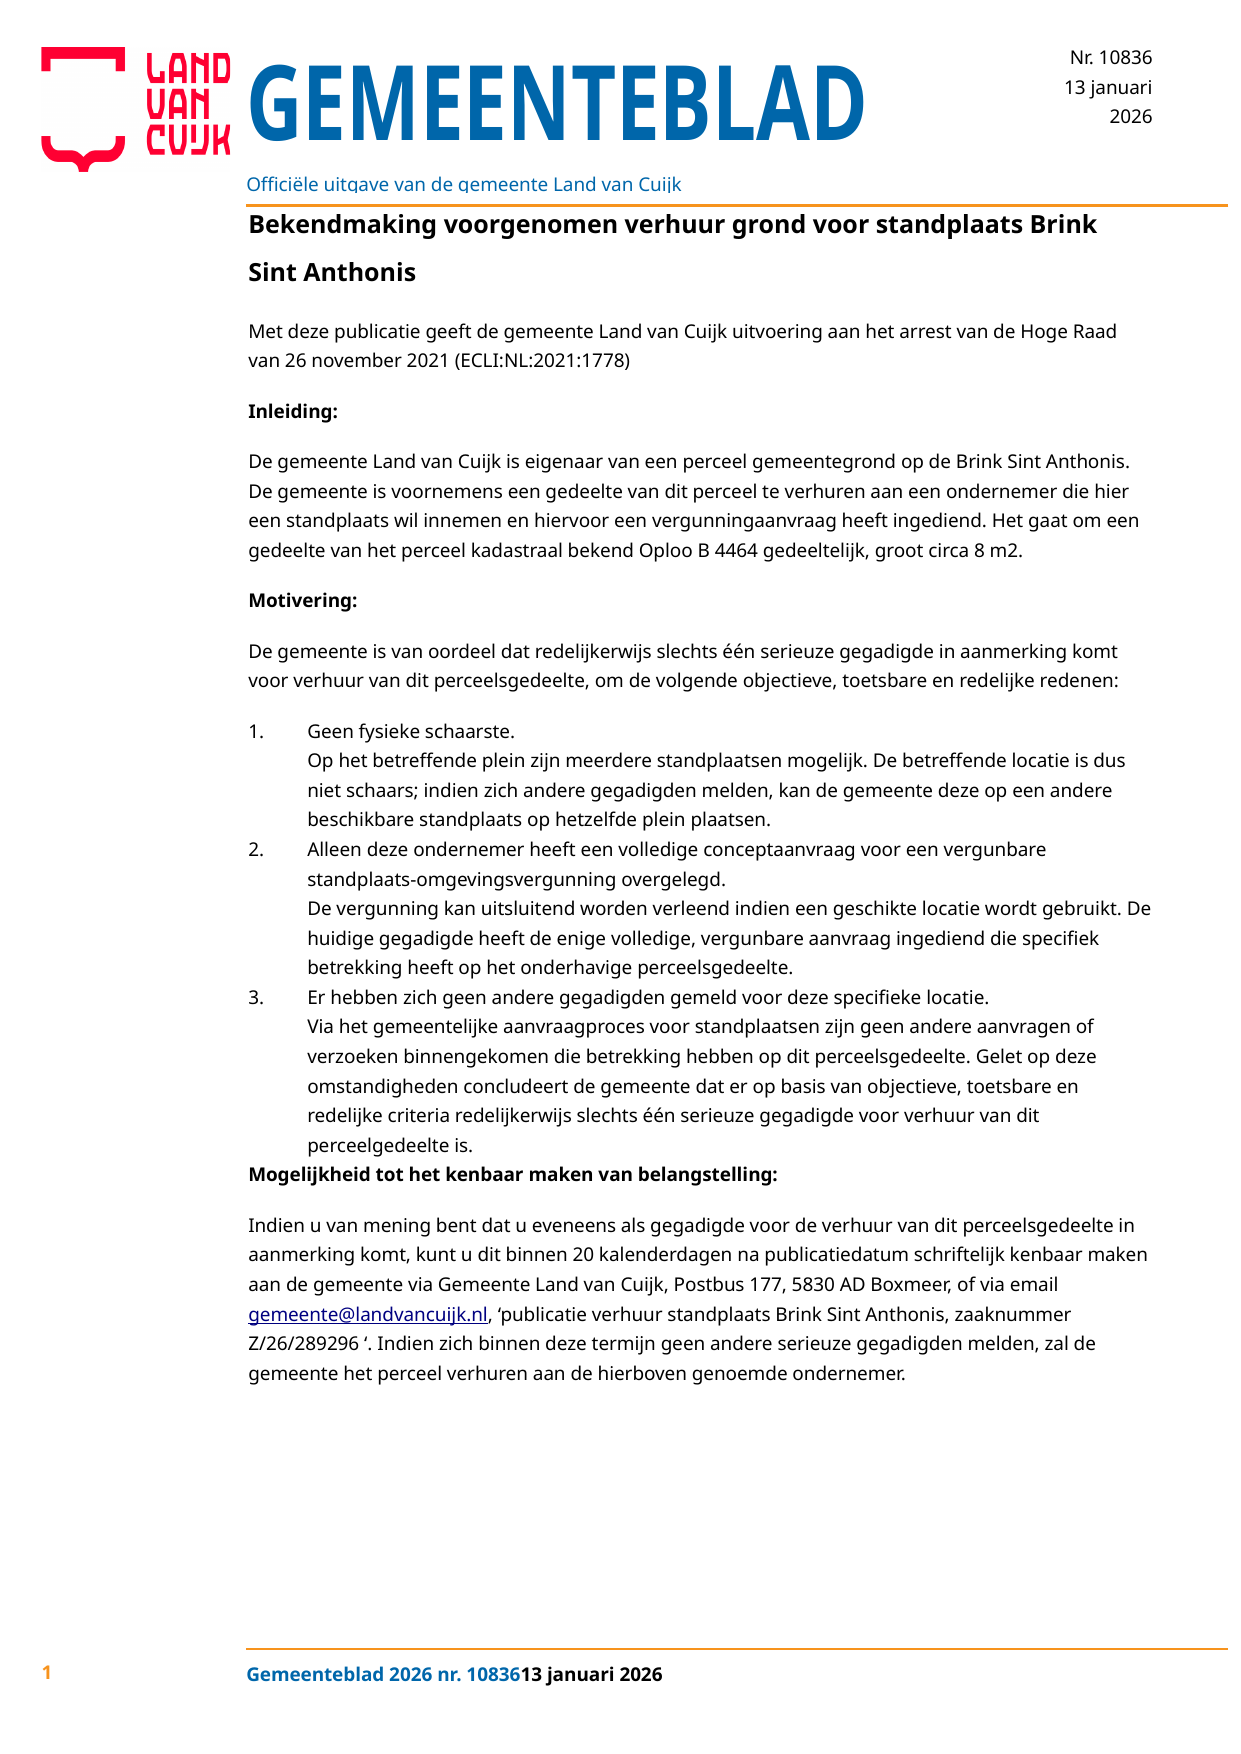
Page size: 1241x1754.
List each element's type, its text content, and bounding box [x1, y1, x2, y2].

picture [41, 47, 231, 172]
list Geen fysieke schaarste. [248, 718, 1152, 744]
text Met deze publicatie geeft de gemeente Land van Cuijk uitvoering aan het arrest van de Hoge Raad van 26 november 2021 (ECLI:NL:2021:1778) [248, 318, 1152, 373]
text De gemeente is van oordeel dat redelijkerwijs slechts één serieuze gegadigde in aanmerking komt voor verhuur van dit perceelsgedeelte, om de volgende objectieve, toetsbare en redelijke redenen: [248, 638, 1152, 693]
text Bekendmaking voorgenomen verhuur grond voor standplaats Brink Sint Anthonis [248, 207, 1152, 288]
list De vergunning kan uitsluitend worden verleend indien een geschikte locatie wordt gebruikt. De huidige gegadigde heeft de enige volledige, vergunbare aanvraag ingediend die specifiek betrekking heeft op het onderhavige perceelsgedeelte. [248, 895, 1152, 980]
list Alleen deze ondernemer heeft een volledige conceptaanvraag voor een vergunbare standplaats-omgevingsvergunning overgelegd. [248, 836, 1152, 892]
text Mogelijkheid tot het kenbaar maken van belangstelling: [248, 1162, 1152, 1187]
list Via het gemeentelijke aanvraagproces voor standplaatsen zijn geen andere aanvragen of verzoeken binnengekomen die betrekking hebben op dit perceelsgedeelte. Gelet op deze omstandigheden concludeert de gemeente dat er op basis van objectieve, toetsbare en redelijke criteria redelijkerwijs slechts één serieuze gegadigde voor verhuur van dit perceelgedeelte is. [248, 1014, 1152, 1158]
text Motivering: [248, 587, 1152, 613]
text De gemeente Land van Cuijk is eigenaar van een perceel gemeentegrond op de Brink Sint Anthonis. De gemeente is voornemens een gedeelte van dit perceel te verhuren aan een ondernemer die hier een standplaats wil innemen en hiervoor een vergunningaanvraag heeft ingediend. Het gaat om een gedeelte van het perceel kadastraal bekend Oploo B 4464 gedeeltelijk, groot circa 8 m2. [248, 448, 1152, 563]
list Op het betreffende plein zijn meerdere standplaatsen mogelijk. De betreffende locatie is dus niet schaars; indien zich andere gegadigden melden, kan de gemeente deze op een andere beschikbare standplaats op hetzelfde plein plaatsen. [248, 747, 1152, 832]
text Inleiding: [248, 398, 1152, 424]
list Er hebben zich geen andere gegadigden gemeld voor deze specifieke locatie. [248, 984, 1152, 1010]
text Indien u van mening bent dat u eveneens als gegadigde voor de verhuur van dit perceelsgedeelte in aanmerking komt, kunt u dit binnen 20 kalenderdagen na publicatiedatum schriftelijk kenbaar maken aan de gemeente via Gemeente Land van Cuijk, Postbus 177, 5830 AD Boxmeer, of via email gemeente@landvancuijk.nl, ‘publicatie verhuur standplaats Brink Sint Anthonis, zaaknummer Z/26/289296 ‘. Indien zich binnen deze termijn geen andere serieuze gegadigden melden, zal de gemeente het perceel verhuren aan de hierboven genoemde ondernemer. [248, 1212, 1152, 1386]
